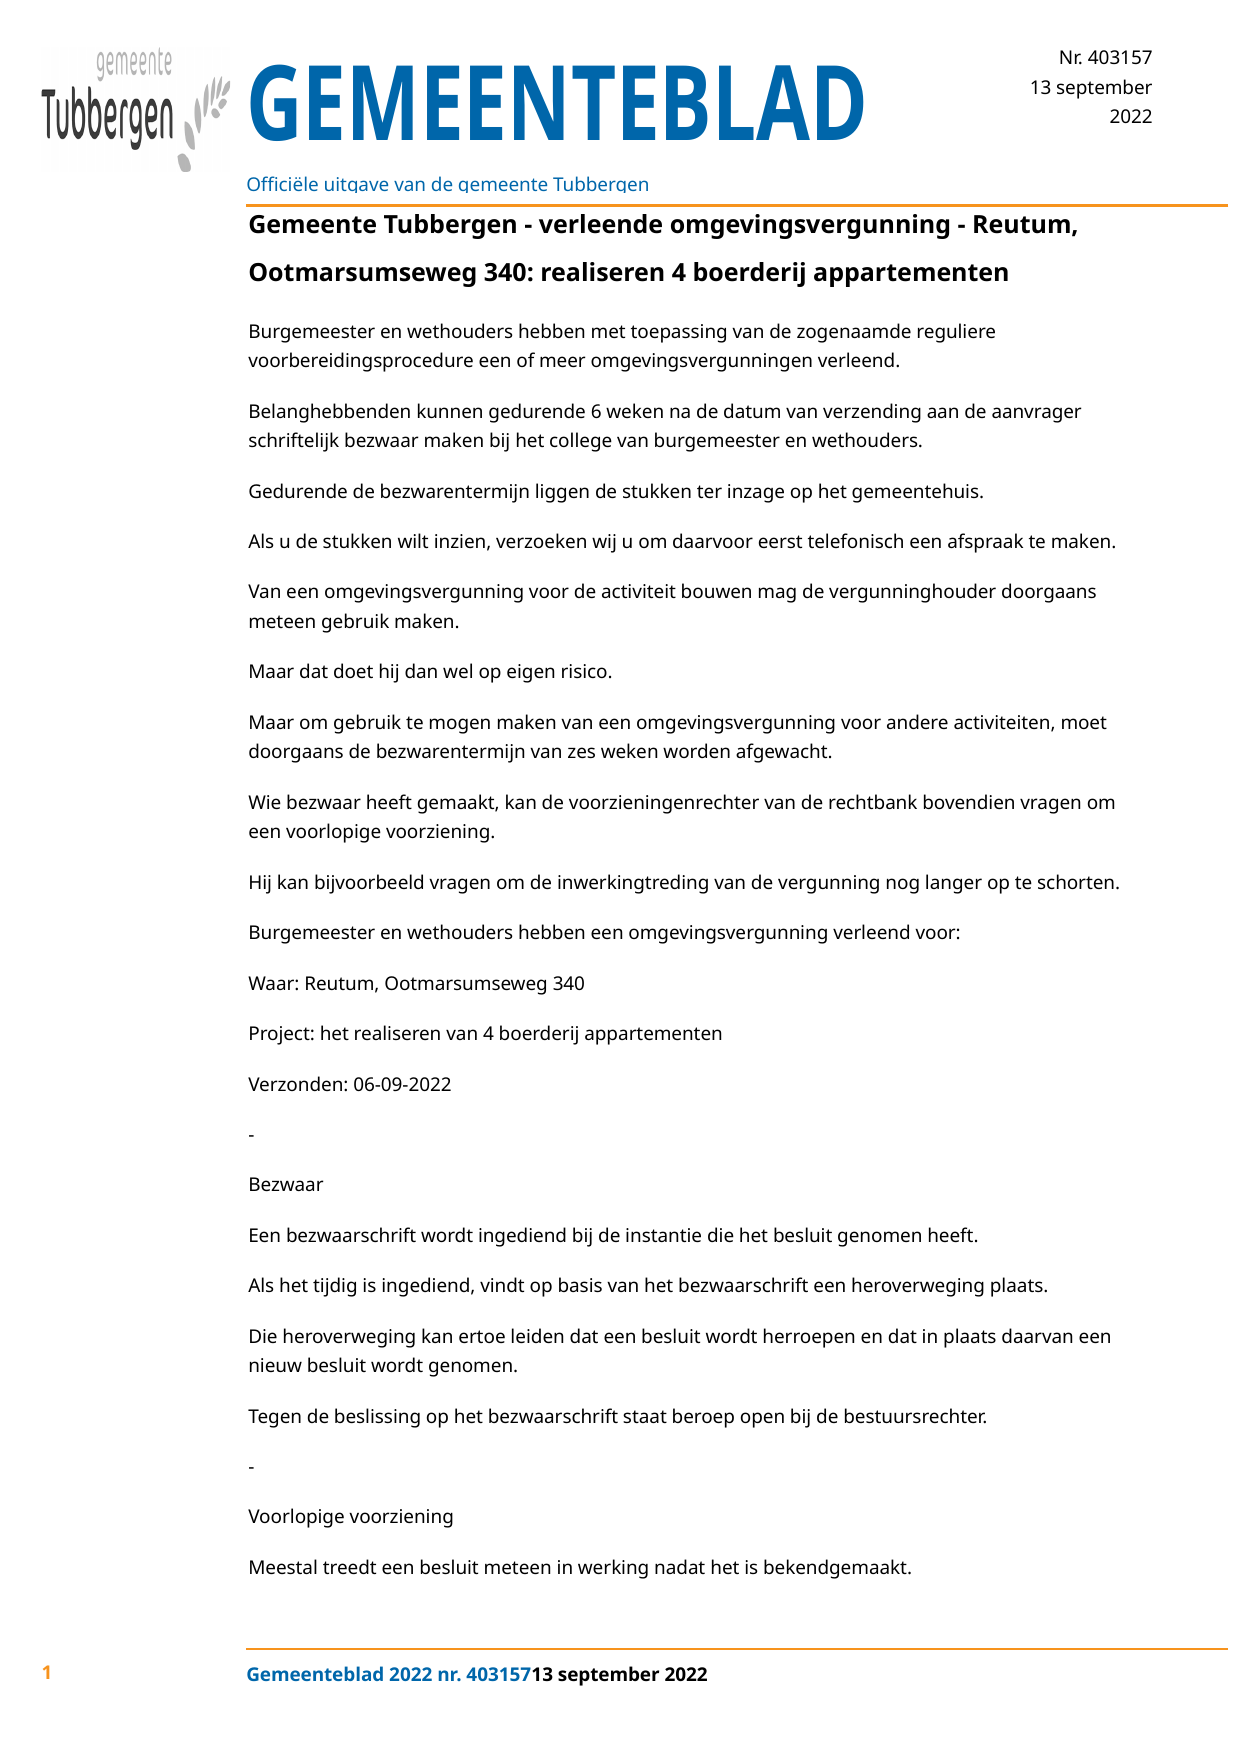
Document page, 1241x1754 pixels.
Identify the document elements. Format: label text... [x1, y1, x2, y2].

text Burgemeester en wethouders hebben met toepassing van de zogenaamde reguliere voorbereidingsprocedure een of meer omgevingsvergunningen verleend. [248, 318, 1152, 373]
text Van een omgevingsvergunning voor de activiteit bouwen mag de vergunninghouder doorgaans meteen gebruik maken. [248, 579, 1152, 634]
text Een bezwaarschrift wordt ingediend bij de instantie die het besluit genomen heeft. [248, 1222, 1152, 1248]
text - [248, 1121, 1152, 1147]
text Hij kan bijvoorbeeld vragen om de inwerkingtreding van de vergunning nog langer op te schorten. [248, 869, 1152, 895]
text Bezwaar [248, 1172, 1152, 1197]
picture [41, 47, 231, 172]
text Project: het realiseren van 4 boerderij appartementen [248, 1020, 1152, 1046]
text - [248, 1453, 1152, 1479]
text Meestal treedt een besluit meteen in werking nadat het is bekendgemaakt. [248, 1554, 1152, 1580]
text Belanghebbenden kunnen gedurende 6 weken na de datum van verzending aan de aanvrager schriftelijk bezwaar maken bij het college van burgemeester en wethouders. [248, 398, 1152, 453]
text Tegen de beslissing op het bezwaarschrift staat beroep open bij de bestuursrechter. [248, 1403, 1152, 1429]
text Verzonden: 06-09-2022 [248, 1071, 1152, 1097]
text Gedurende de bezwarentermijn liggen de stukken ter inzage op het gemeentehuis. [248, 478, 1152, 504]
text Maar dat doet hij dan wel op eigen risico. [248, 659, 1152, 684]
text Als u de stukken wilt inzien, verzoeken wij u om daarvoor eerst telefonisch een afspraak te maken. [248, 528, 1152, 554]
text Voorlopige voorziening [248, 1504, 1152, 1529]
text Waar: Reutum, Ootmarsumseweg 340 [248, 970, 1152, 996]
text Wie bezwaar heeft gemaakt, kan de voorzieningenrechter van de rechtbank bovendien vragen om een voorlopige voorziening. [248, 789, 1152, 844]
text Als het tijdig is ingediend, vindt op basis van het bezwaarschrift een heroverweging plaats. [248, 1272, 1152, 1298]
text Burgemeester en wethouders hebben een omgevingsvergunning verleend voor: [248, 919, 1152, 945]
text Maar om gebruik te mogen maken van een omgevingsvergunning voor andere activiteiten, moet doorgaans de bezwarentermijn van zes weken worden afgewacht. [248, 709, 1152, 764]
text Gemeente Tubbergen - verleende omgevingsvergunning - Reutum, Ootmarsumseweg 340: realiseren 4 boerderij appartementen [248, 207, 1152, 288]
text Die heroverweging kan ertoe leiden dat een besluit wordt herroepen en dat in plaats daarvan een nieuw besluit wordt genomen. [248, 1323, 1152, 1378]
